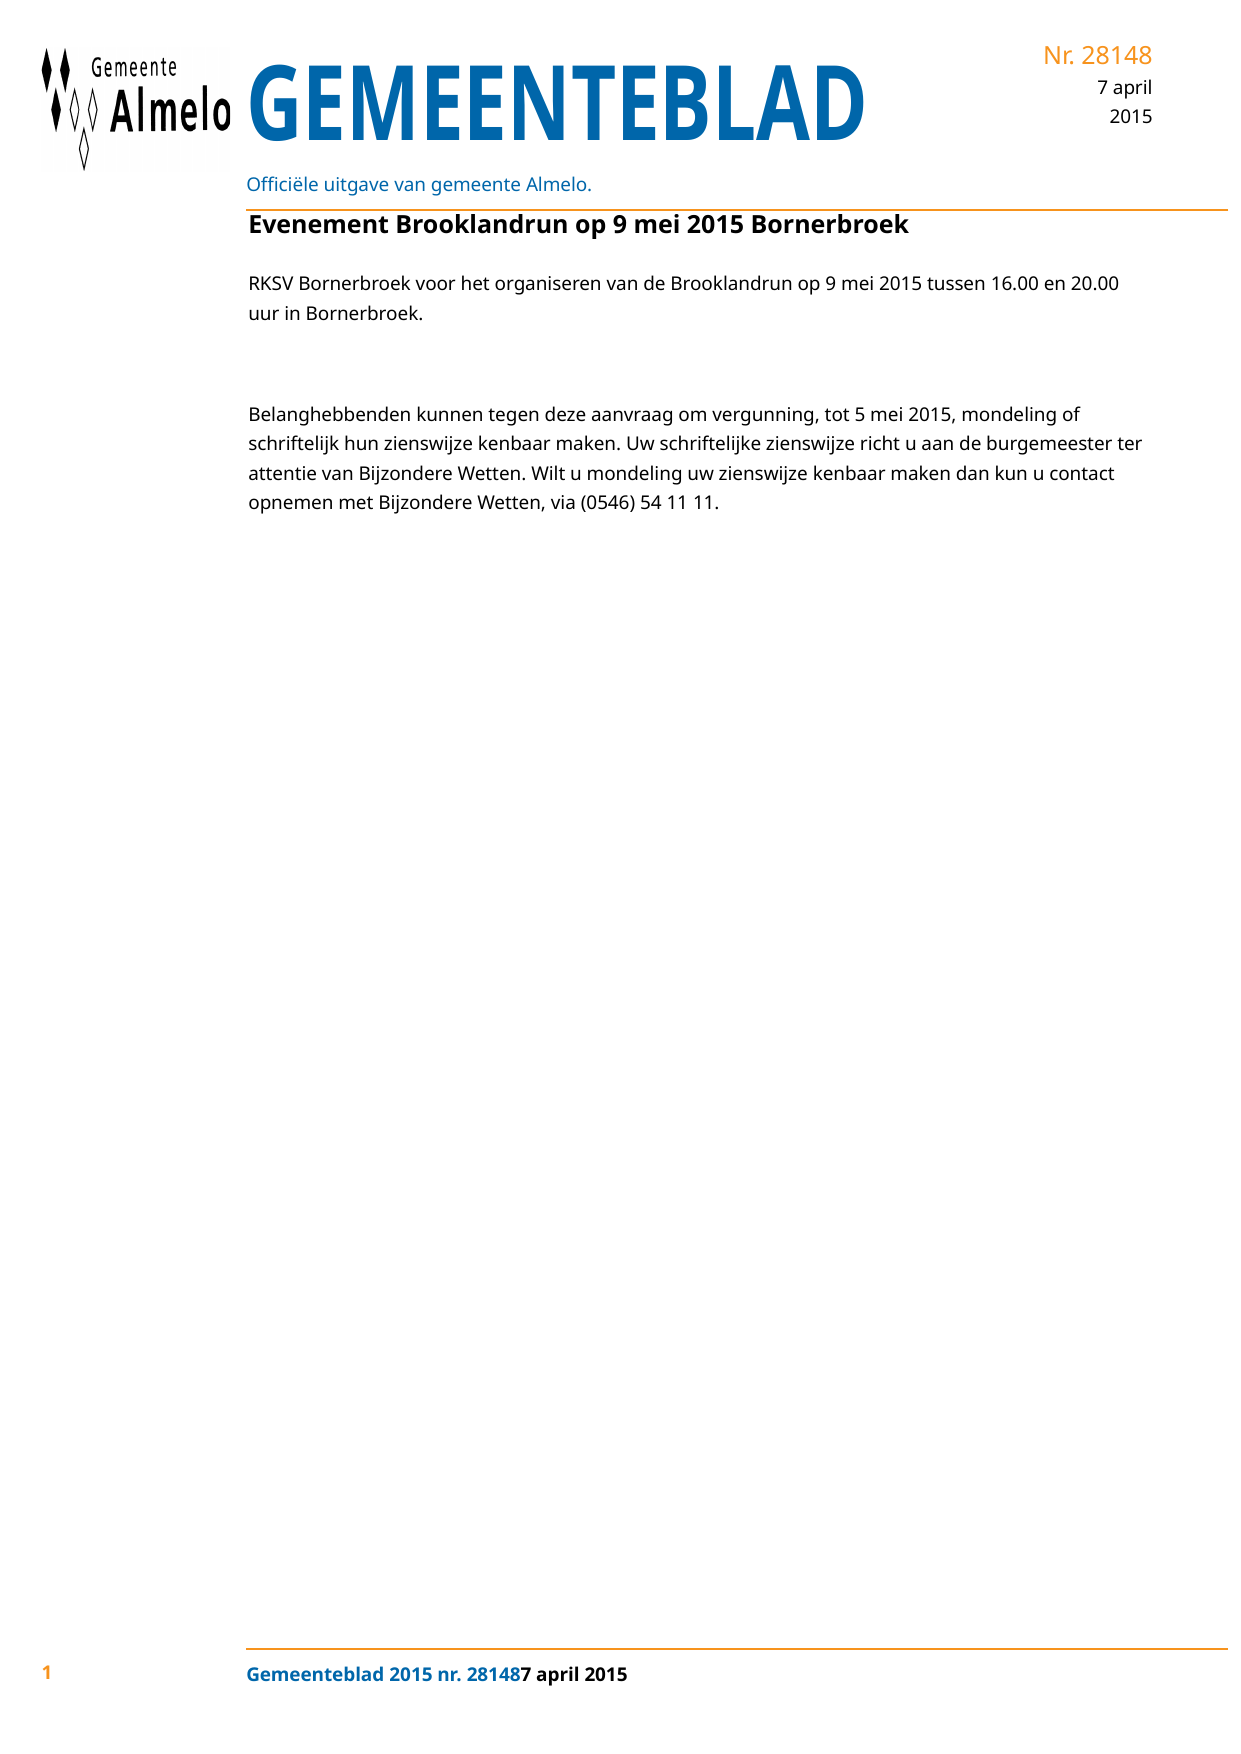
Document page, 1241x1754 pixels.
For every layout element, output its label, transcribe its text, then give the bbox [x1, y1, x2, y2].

text RKSV Bornerbroek voor het organiseren van de Brooklandrun op 9 mei 2015 tussen 16.00 en 20.00 uur in Bornerbroek. [248, 270, 1152, 326]
text Belanghebbenden kunnen tegen deze aanvraag om vergunning, tot 5 mei 2015, mondeling of schriftelijk hun zienswijze kenbaar maken. Uw schriftelijke zienswijze richt u aan de burgemeester ter attentie van Bijzondere Wetten. Wilt u mondeling uw zienswijze kenbaar maken dan kun u contact opnemen met Bijzondere Wetten, via (0546) 54 11 11. [248, 401, 1152, 515]
text Evenement Brooklandrun op 9 mei 2015 Bornerbroek [248, 211, 1152, 241]
picture [41, 47, 231, 172]
